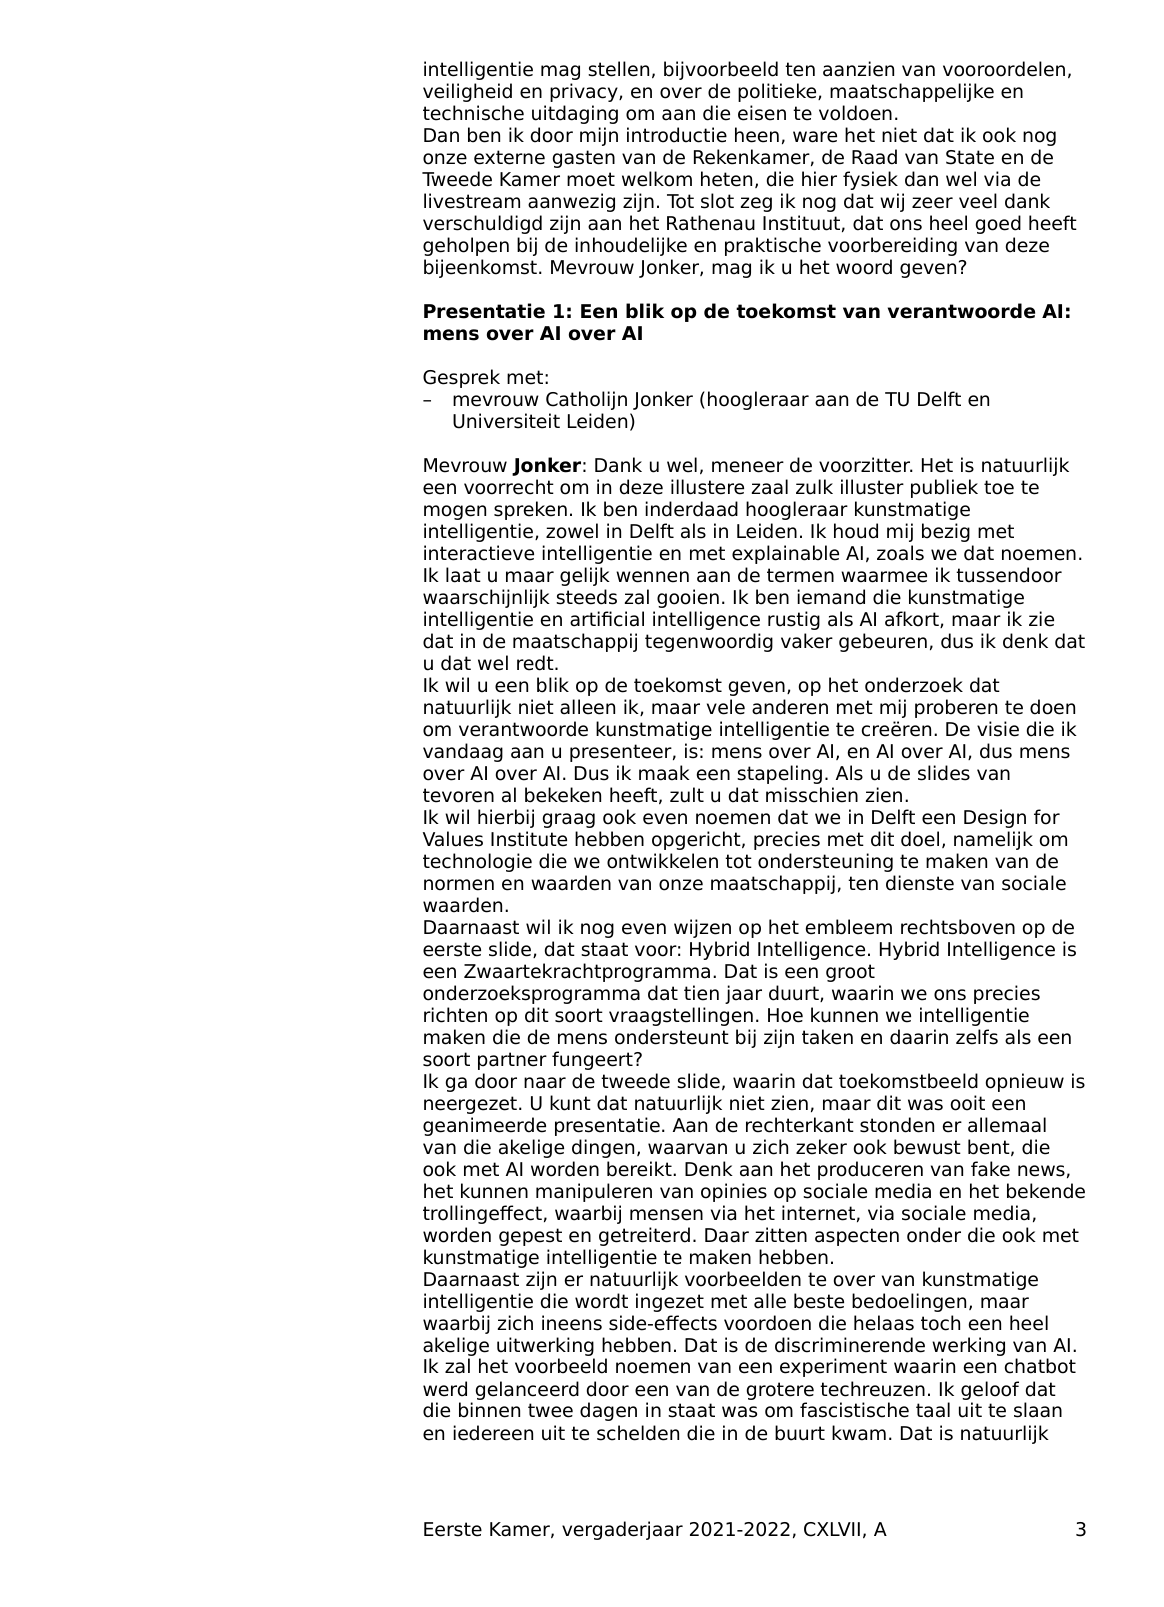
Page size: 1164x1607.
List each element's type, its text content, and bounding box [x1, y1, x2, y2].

text Ik wil u een blik op de toekomst geven, op het onderzoek dat natuurlijk niet alleen ik, maar vele anderen met mij proberen te doen om verantwoorde kunstmatige intelligentie te creëren. De visie die ik vandaag aan u presenteer, is: mens over AI, en AI over AI, dus mens over AI over AI. Dus ik maak een stapeling. Als u de slides van tevoren al bekeken heeft, zult u dat misschien zien. [422, 675, 1087, 807]
text Mevrouw Jonker: Dank u wel, meneer de voorzitter. Het is natuurlijk een voorrecht om in deze illustere zaal zulk illuster publiek toe te mogen spreken. Ik ben inderdaad hoogleraar kunstmatige intelligentie, zowel in Delft als in Leiden. Ik houd mij bezig met interactieve intelligentie en met explainable AI, zoals we dat noemen. Ik laat u maar gelijk wennen aan de termen waarmee ik tussendoor waarschijnlijk steeds zal gooien. Ik ben iemand die kunstmatige intelligentie en artificial intelligence rustig als AI afkort, maar ik zie dat in de maatschappij tegenwoordig vaker gebeuren, dus ik denk dat u dat wel redt. [422, 455, 1087, 675]
text Daarnaast zijn er natuurlijk voorbeelden te over van kunstmatige intelligentie die wordt ingezet met alle beste bedoelingen, maar waarbij zich ineens side-effects voordoen die helaas toch een heel akelige uitwerking hebben. Dat is de discriminerende werking van AI. Ik zal het voorbeeld noemen van een experiment waarin een chatbot werd gelanceerd door een van de grotere techreuzen. Ik geloof dat die binnen twee dagen in staat was om fascistische taal uit te slaan en iedereen uit te schelden die in de buurt kwam. Dat is natuurlijk [422, 1268, 1087, 1444]
text Dan ben ik door mijn introductie heen, ware het niet dat ik ook nog onze externe gasten van de Rekenkamer, de Raad van State en de Tweede Kamer moet welkom heten, die hier fysiek dan wel via de livestream aanwezig zijn. Tot slot zeg ik nog dat wij zeer veel dank verschuldigd zijn aan het Rathenau Instituut, dat ons heel goed heeft geholpen bij de inhoudelijke en praktische voorbereiding van deze bijeenkomst. Mevrouw Jonker, mag ik u het woord geven? [422, 125, 1087, 279]
text intelligentie mag stellen, bijvoorbeeld ten aanzien van vooroordelen, veiligheid en privacy, en over de politieke, maatschappelijke en technische uitdaging om aan die eisen te voldoen. [422, 59, 1087, 125]
text – mevrouw Catholijn Jonker (hoogleraar aan de TU Delft en Universiteit Leiden) [422, 389, 1087, 433]
subtitle Presentatie 1: Een blik op de toekomst van verantwoorde AI: mens over AI over AI [422, 301, 1087, 345]
text Ik ga door naar de tweede slide, waarin dat toekomstbeeld opnieuw is neergezet. U kunt dat natuurlijk niet zien, maar dit was ooit een geanimeerde presentatie. Aan de rechterkant stonden er allemaal van die akelige dingen, waarvan u zich zeker ook bewust bent, die ook met AI worden bereikt. Denk aan het produceren van fake news, het kunnen manipuleren van opinies op sociale media en het bekende trollingeffect, waarbij mensen via het internet, via sociale media, worden gepest en getreiterd. Daar zitten aspecten onder die ook met kunstmatige intelligentie te maken hebben. [422, 1071, 1087, 1268]
text Gesprek met: [422, 367, 1087, 389]
text Daarnaast wil ik nog even wijzen op het embleem rechtsboven op de eerste slide, dat staat voor: Hybrid Intelligence. Hybrid Intelligence is een Zwaartekrachtprogramma. Dat is een groot onderzoeksprogramma dat tien jaar duurt, waarin we ons precies richten op dit soort vraagstellingen. Hoe kunnen we intelligentie maken die de mens ondersteunt bij zijn taken en daarin zelfs als een soort partner fungeert? [422, 917, 1087, 1071]
text Ik wil hierbij graag ook even noemen dat we in Delft een Design for Values Institute hebben opgericht, precies met dit doel, namelijk om technologie die we ontwikkelen tot ondersteuning te maken van de normen en waarden van onze maatschappij, ten dienste van sociale waarden. [422, 807, 1087, 917]
